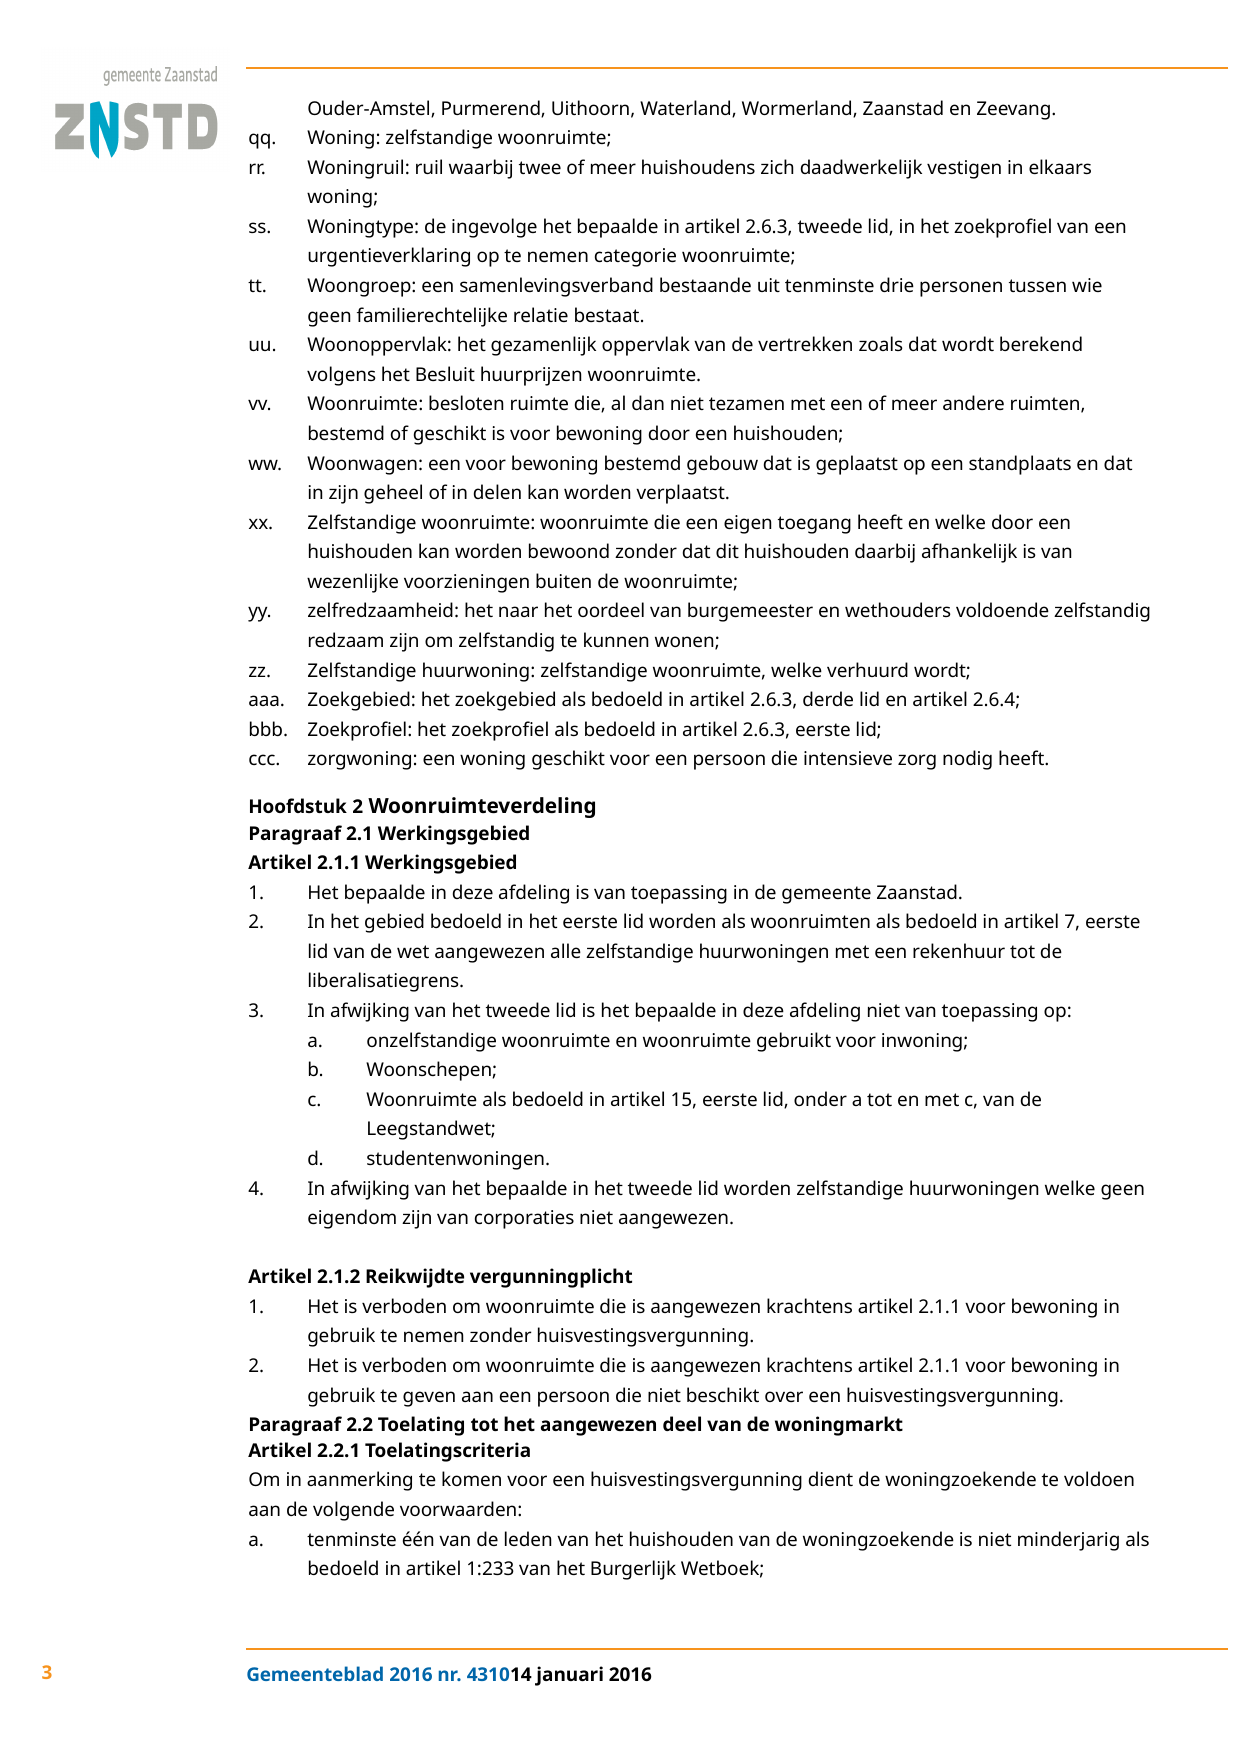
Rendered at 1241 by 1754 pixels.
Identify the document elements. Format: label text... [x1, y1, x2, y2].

list Het bepaalde in deze afdeling is van toepassing in de gemeente Zaanstad. [248, 879, 1152, 904]
list Woning: zelfstandige woonruimte; [248, 124, 1152, 150]
list studentenwoningen. [307, 1145, 1152, 1171]
list Zelfstandige huurwoning: zelfstandige woonruimte, welke verhuurd wordt; [248, 657, 1152, 683]
list In afwijking van het tweede lid is het bepaalde in deze afdeling niet van toepassing op: [248, 997, 1152, 1023]
list Ouder-Amstel, Purmerend, Uithoorn, Waterland, Wormerland, Zaanstad en Zeevang. [248, 95, 1152, 121]
list Woonruimte: besloten ruimte die, al dan niet tezamen met een of meer andere ruimten, bestemd of geschikt is voor bewoning door een huishouden; [248, 391, 1152, 446]
text Hoofdstuk 2 Woonruimteverdeling [248, 791, 1152, 820]
list In afwijking van het bepaalde in het tweede lid worden zelfstandige huurwoningen welke geen eigendom zijn van corporaties niet aangewezen. [248, 1175, 1152, 1230]
list Woningtype: de ingevolge het bepaalde in artikel 2.6.3, tweede lid, in het zoekprofiel van een urgentieverklaring op te nemen categorie woonruimte; [248, 213, 1152, 268]
list zelfredzaamheid: het naar het oordeel van burgemeester en wethouders voldoende zelfstandig redzaam zijn om zelfstandig te kunnen wonen; [248, 598, 1152, 653]
text Paragraaf 2.2 Toelating tot het aangewezen deel van de woningmarkt [248, 1411, 1152, 1437]
list Zoekgebied: het zoekgebied als bedoeld in artikel 2.6.3, derde lid en artikel 2.6.4; [248, 686, 1152, 712]
list Woonschepen; [307, 1056, 1152, 1082]
list In het gebied bedoeld in het eerste lid worden als woonruimten als bedoeld in artikel 7, eerste lid van de wet aangewezen alle zelfstandige huurwoningen met een rekenhuur tot de liberalisatiegrens. [248, 908, 1152, 993]
list onzelfstandige woonruimte en woonruimte gebruikt voor inwoning; [307, 1027, 1152, 1052]
text Paragraaf 2.1 Werkingsgebied [248, 820, 1152, 845]
list Woonoppervlak: het gezamenlijk oppervlak van de vertrekken zoals dat wordt berekend volgens het Besluit huurprijzen woonruimte. [248, 331, 1152, 387]
text Om in aanmerking te komen voor een huisvestingsvergunning dient de woningzoekende te voldoen aan de volgende voorwaarden: [248, 1467, 1152, 1522]
text Artikel 2.1.2 Reikwijdte vergunningplicht [248, 1263, 1152, 1289]
list Woonruimte als bedoeld in artikel 15, eerste lid, onder a tot en met c, van de Leegstandwet; [307, 1086, 1152, 1141]
picture [41, 47, 231, 172]
list Het is verboden om woonruimte die is aangewezen krachtens artikel 2.1.1 voor bewoning in gebruik te geven aan een persoon die niet beschikt over een huisvestingsvergunning. [248, 1352, 1152, 1407]
list Woningruil: ruil waarbij twee of meer huishoudens zich daadwerkelijk vestigen in elkaars woning; [248, 154, 1152, 209]
list Het is verboden om woonruimte die is aangewezen krachtens artikel 2.1.1 voor bewoning in gebruik te nemen zonder huisvestingsvergunning. [248, 1293, 1152, 1348]
list Zoekprofiel: het zoekprofiel als bedoeld in artikel 2.6.3, eerste lid; [248, 716, 1152, 742]
list Zelfstandige woonruimte: woonruimte die een eigen toegang heeft en welke door een huishouden kan worden bewoond zonder dat dit huishouden daarbij afhankelijk is van wezenlijke voorzieningen buiten de woonruimte; [248, 509, 1152, 594]
text Artikel 2.1.1 Werkingsgebied [248, 849, 1152, 875]
list tenminste één van de leden van het huishouden van de woningzoekende is niet minderjarig als bedoeld in artikel 1:233 van het Burgerlijk Wetboek; [248, 1526, 1152, 1581]
list Woongroep: een samenlevingsverband bestaande uit tenminste drie personen tussen wie geen familierechtelijke relatie bestaat. [248, 272, 1152, 328]
list Woonwagen: een voor bewoning bestemd gebouw dat is geplaatst op een standplaats en dat in zijn geheel of in delen kan worden verplaatst. [248, 450, 1152, 505]
text Artikel 2.2.1 Toelatingscriteria [248, 1437, 1152, 1463]
list zorgwoning: een woning geschikt voor een persoon die intensieve zorg nodig heeft. [248, 746, 1152, 771]
